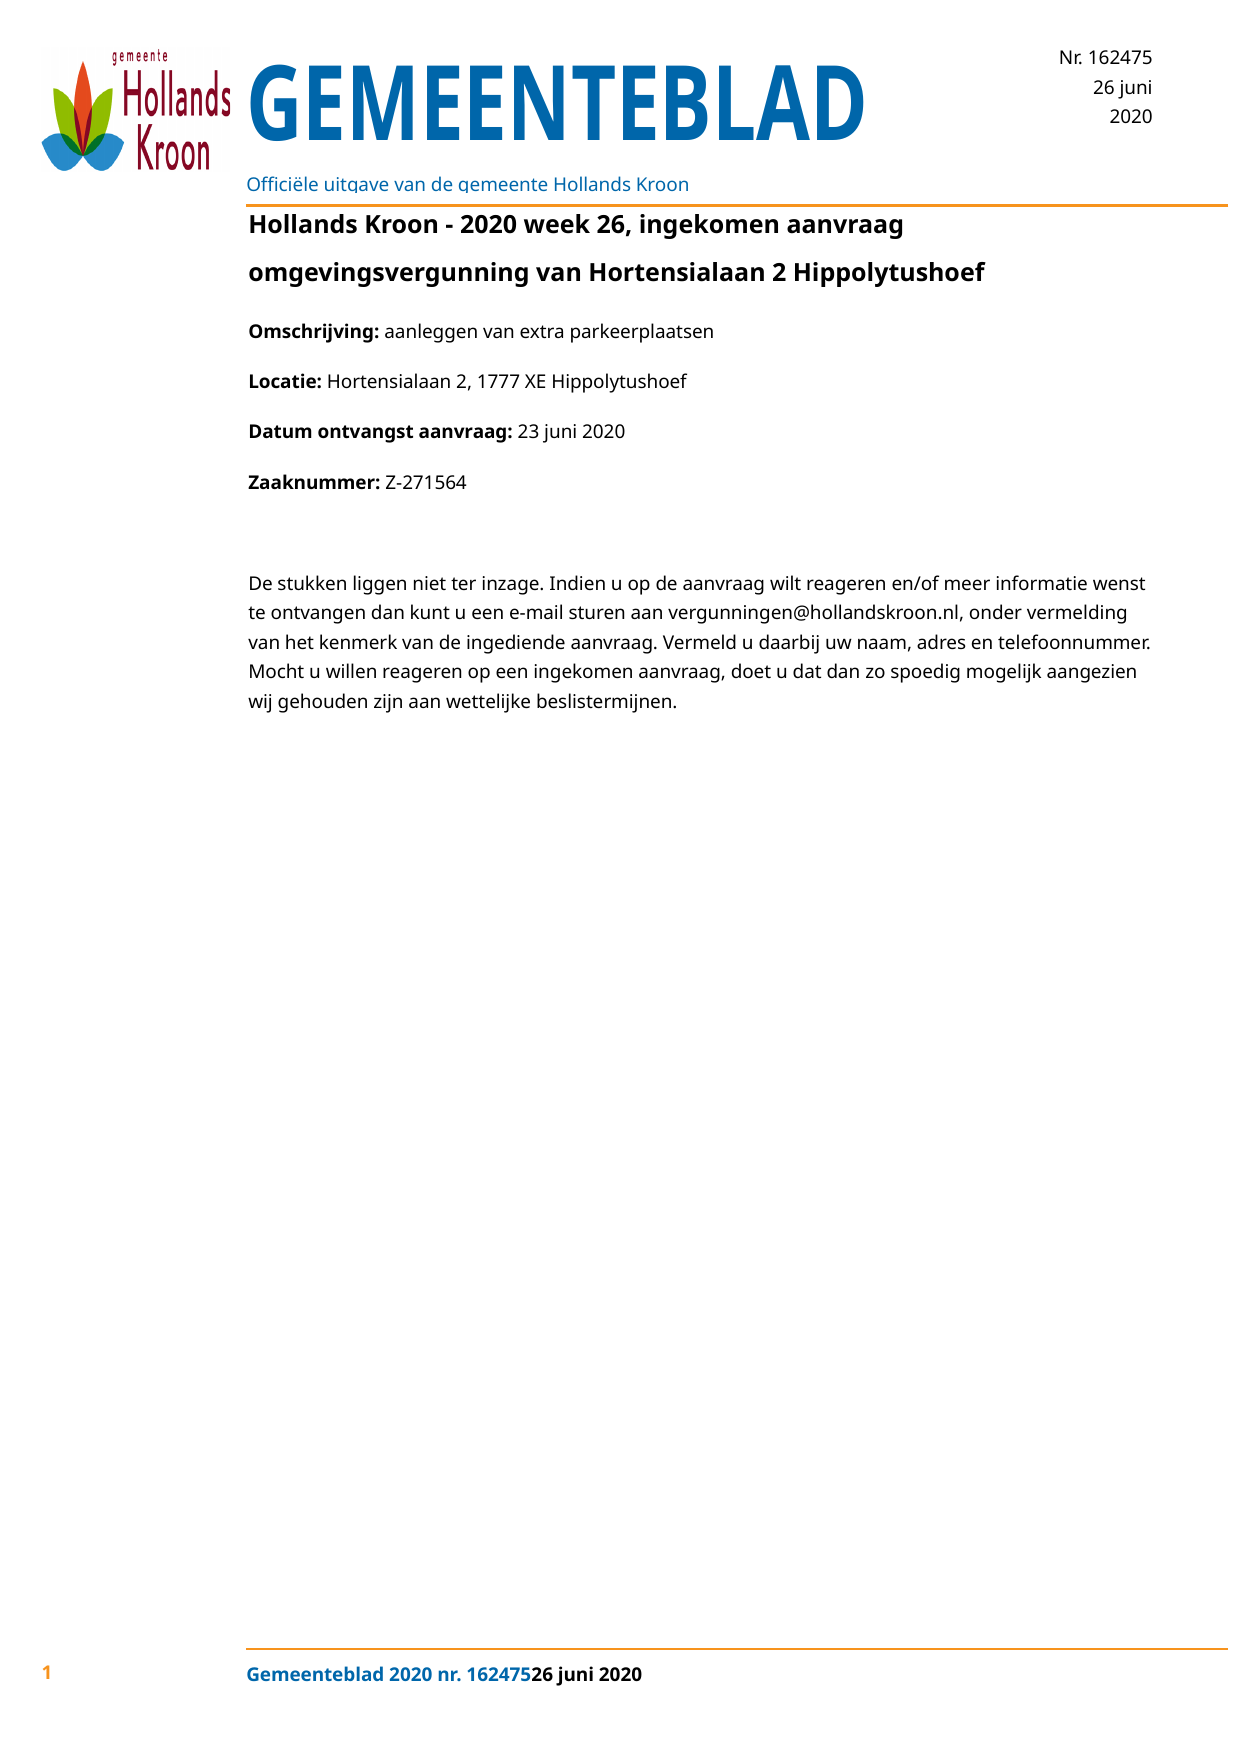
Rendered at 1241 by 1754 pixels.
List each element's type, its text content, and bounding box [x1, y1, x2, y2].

text De stukken liggen niet ter inzage. Indien u op de aanvraag wilt reageren en/of meer informatie wenst te ontvangen dan kunt u een e-mail sturen aan vergunningen@hollandskroon.nl, onder vermelding van het kenmerk van de ingediende aanvraag. Vermeld u daarbij uw naam, adres en telefoonnummer. Mocht u willen reageren op een ingekomen aanvraag, doet u dat dan zo spoedig mogelijk aangezien wij gehouden zijn aan wettelijke beslistermijnen. [248, 570, 1152, 714]
text Locatie: Hortensialaan 2, 1777 XE Hippolytushoef [248, 368, 1152, 394]
text Zaaknummer: Z-271564 [248, 469, 1152, 495]
text Datum ontvangst aanvraag: 23 juni 2020 [248, 419, 1152, 444]
text Hollands Kroon - 2020 week 26, ingekomen aanvraag omgevingsvergunning van Hortensialaan 2 Hippolytushoef [248, 207, 1152, 288]
text Omschrijving: aanleggen van extra parkeerplaatsen [248, 318, 1152, 344]
picture [41, 47, 231, 172]
